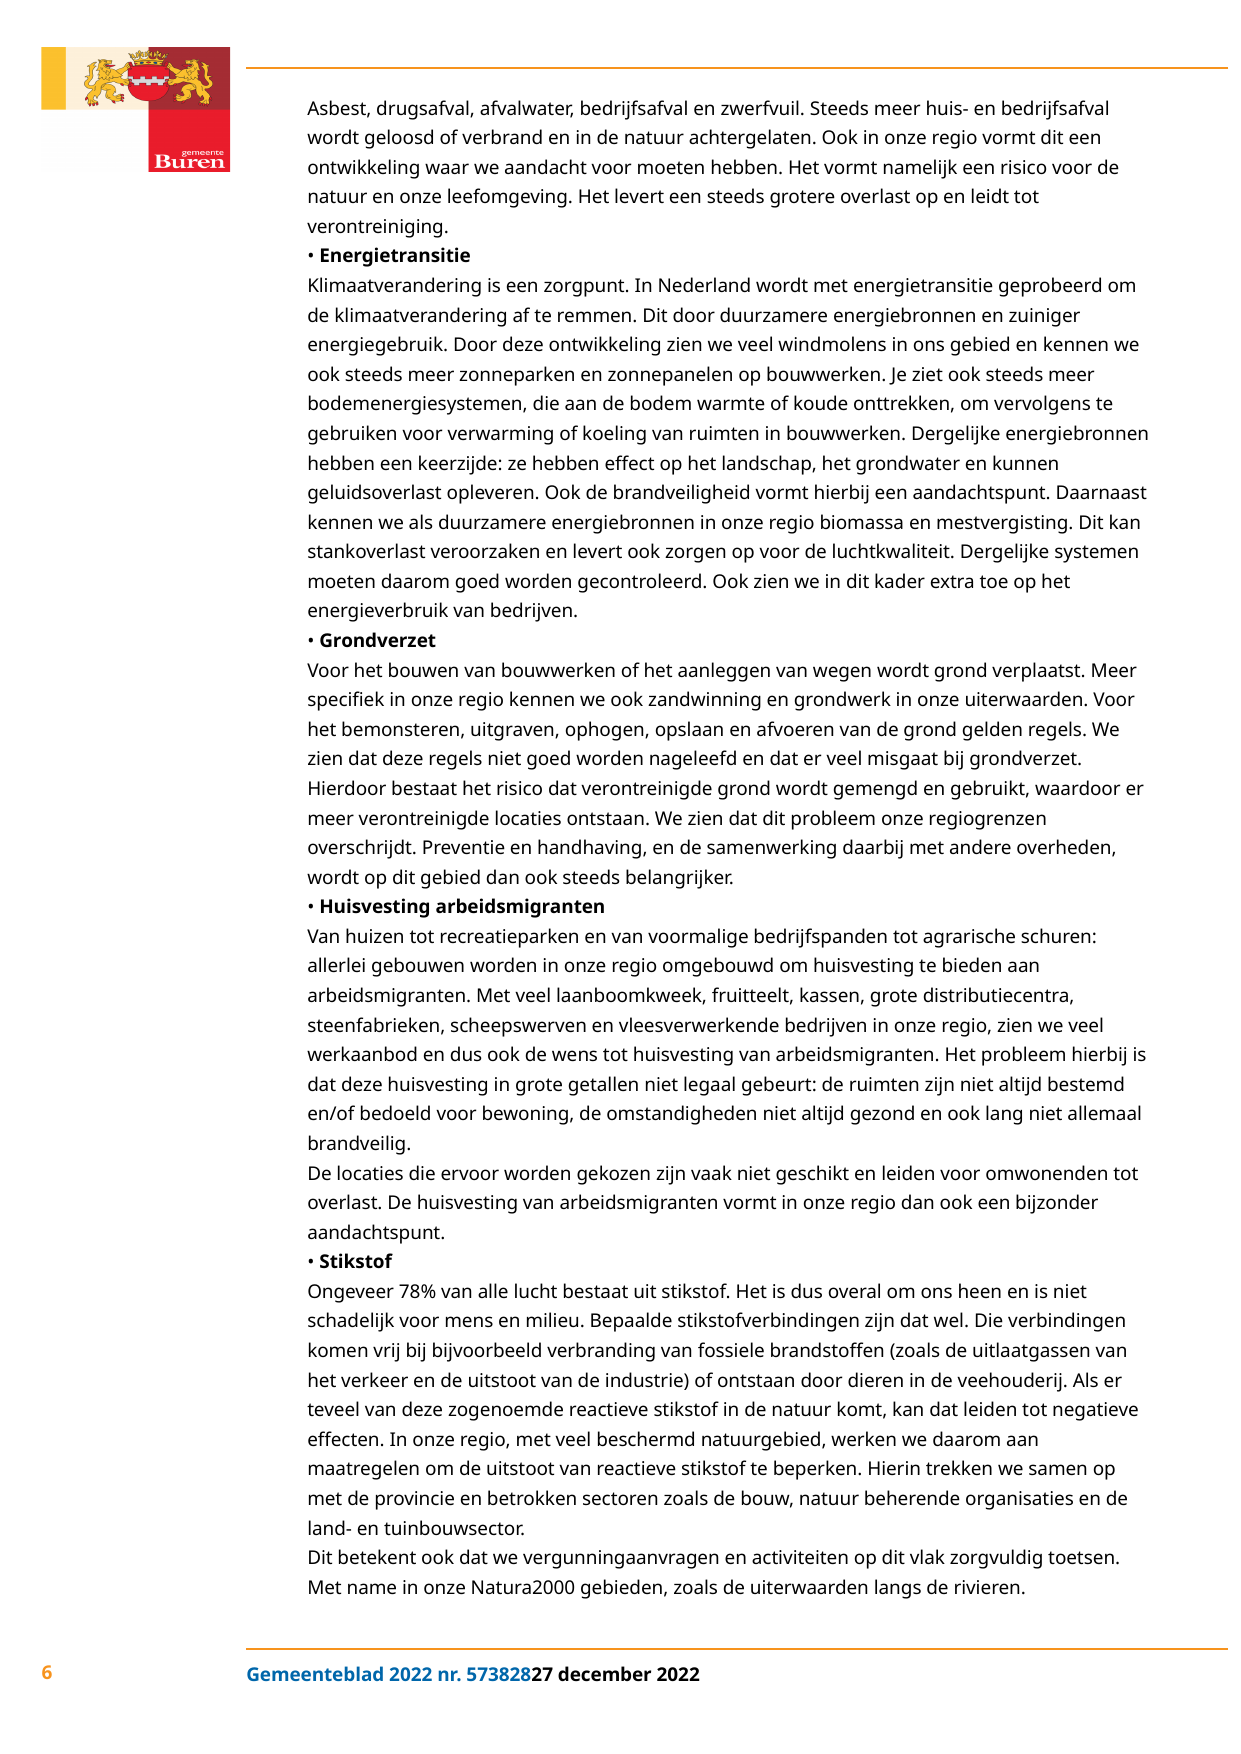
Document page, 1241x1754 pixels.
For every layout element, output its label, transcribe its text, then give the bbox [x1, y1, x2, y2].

list • Energietransitie [248, 243, 1152, 268]
list Dit betekent ook dat we vergunningaanvragen en activiteiten op dit vlak zorgvuldig toetsen. Met name in onze Natura2000 gebieden, zoals de uiterwaarden langs de rivieren. [248, 1544, 1152, 1600]
list Klimaatverandering is een zorgpunt. In Nederland wordt met energietransitie geprobeerd om de klimaatverandering af te remmen. Dit door duurzamere energiebronnen en zuiniger energiegebruik. Door deze ontwikkeling zien we veel windmolens in ons gebied en kennen we ook steeds meer zonneparken en zonnepanelen op bouwwerken. Je ziet ook steeds meer bodemenergiesystemen, die aan de bodem warmte of koude onttrekken, om vervolgens te gebruiken voor verwarming of koeling van ruimten in bouwwerken. Dergelijke energiebronnen hebben een keerzijde: ze hebben effect op het landschap, het grondwater en kunnen geluidsoverlast opleveren. Ook de brandveiligheid vormt hierbij een aandachtspunt. Daarnaast kennen we als duurzamere energiebronnen in onze regio biomassa en mestvergisting. Dit kan stankoverlast veroorzaken en levert ook zorgen op voor de luchtkwaliteit. Dergelijke systemen moeten daarom goed worden gecontroleerd. Ook zien we in dit kader extra toe op het energieverbruik van bedrijven. [248, 272, 1152, 623]
list Asbest, drugsafval, afvalwater, bedrijfsafval en zwerfvuil. Steeds meer huis- en bedrijfsafval wordt geloosd of verbrand en in de natuur achtergelaten. Ook in onze regio vormt dit een ontwikkeling waar we aandacht voor moeten hebben. Het vormt namelijk een risico voor de natuur en onze leefomgeving. Het levert een steeds grotere overlast op en leidt tot verontreiniging. [248, 95, 1152, 239]
list Voor het bouwen van bouwwerken of het aanleggen van wegen wordt grond verplaatst. Meer specifiek in onze regio kennen we ook zandwinning en grondwerk in onze uiterwaarden. Voor het bemonsteren, uitgraven, ophogen, opslaan en afvoeren van de grond gelden regels. We zien dat deze regels niet goed worden nageleefd en dat er veel misgaat bij grondverzet. Hierdoor bestaat het risico dat verontreinigde grond wordt gemengd en gebruikt, waardoor er meer verontreinigde locaties ontstaan. We zien dat dit probleem onze regiogrenzen overschrijdt. Preventie en handhaving, en de samenwerking daarbij met andere overheden, wordt op dit gebied dan ook steeds belangrijker. [248, 657, 1152, 890]
list De locaties die ervoor worden gekozen zijn vaak niet geschikt en leiden voor omwonenden tot overlast. De huisvesting van arbeidsmigranten vormt in onze regio dan ook een bijzonder aandachtspunt. [248, 1160, 1152, 1245]
list Van huizen tot recreatieparken en van voormalige bedrijfspanden tot agrarische schuren: allerlei gebouwen worden in onze regio omgebouwd om huisvesting te bieden aan arbeidsmigranten. Met veel laanboomkweek, fruitteelt, kassen, grote distributiecentra, steenfabrieken, scheepswerven en vleesverwerkende bedrijven in onze regio, zien we veel werkaanbod en dus ook de wens tot huisvesting van arbeidsmigranten. Het probleem hierbij is dat deze huisvesting in grote getallen niet legaal gebeurt: de ruimten zijn niet altijd bestemd en/of bedoeld voor bewoning, de omstandigheden niet altijd gezond en ook lang niet allemaal brandveilig. [248, 923, 1152, 1156]
list • Huisvesting arbeidsmigranten [248, 893, 1152, 919]
list Ongeveer 78% van alle lucht bestaat uit stikstof. Het is dus overal om ons heen en is niet schadelijk voor mens en milieu. Bepaalde stikstofverbindingen zijn dat wel. Die verbindingen komen vrij bij bijvoorbeeld verbranding van fossiele brandstoffen (zoals de uitlaatgassen van het verkeer en de uitstoot van de industrie) of ontstaan door dieren in de veehouderij. Als er teveel van deze zogenoemde reactieve stikstof in de natuur komt, kan dat leiden tot negatieve effecten. In onze regio, met veel beschermd natuurgebied, werken we daarom aan maatregelen om de uitstoot van reactieve stikstof te beperken. Hierin trekken we samen op met de provincie en betrokken sectoren zoals de bouw, natuur beherende organisaties en de land- en tuinbouwsector. [248, 1278, 1152, 1541]
list • Grondverzet [248, 627, 1152, 653]
picture [41, 47, 231, 172]
list • Stikstof [248, 1248, 1152, 1274]
